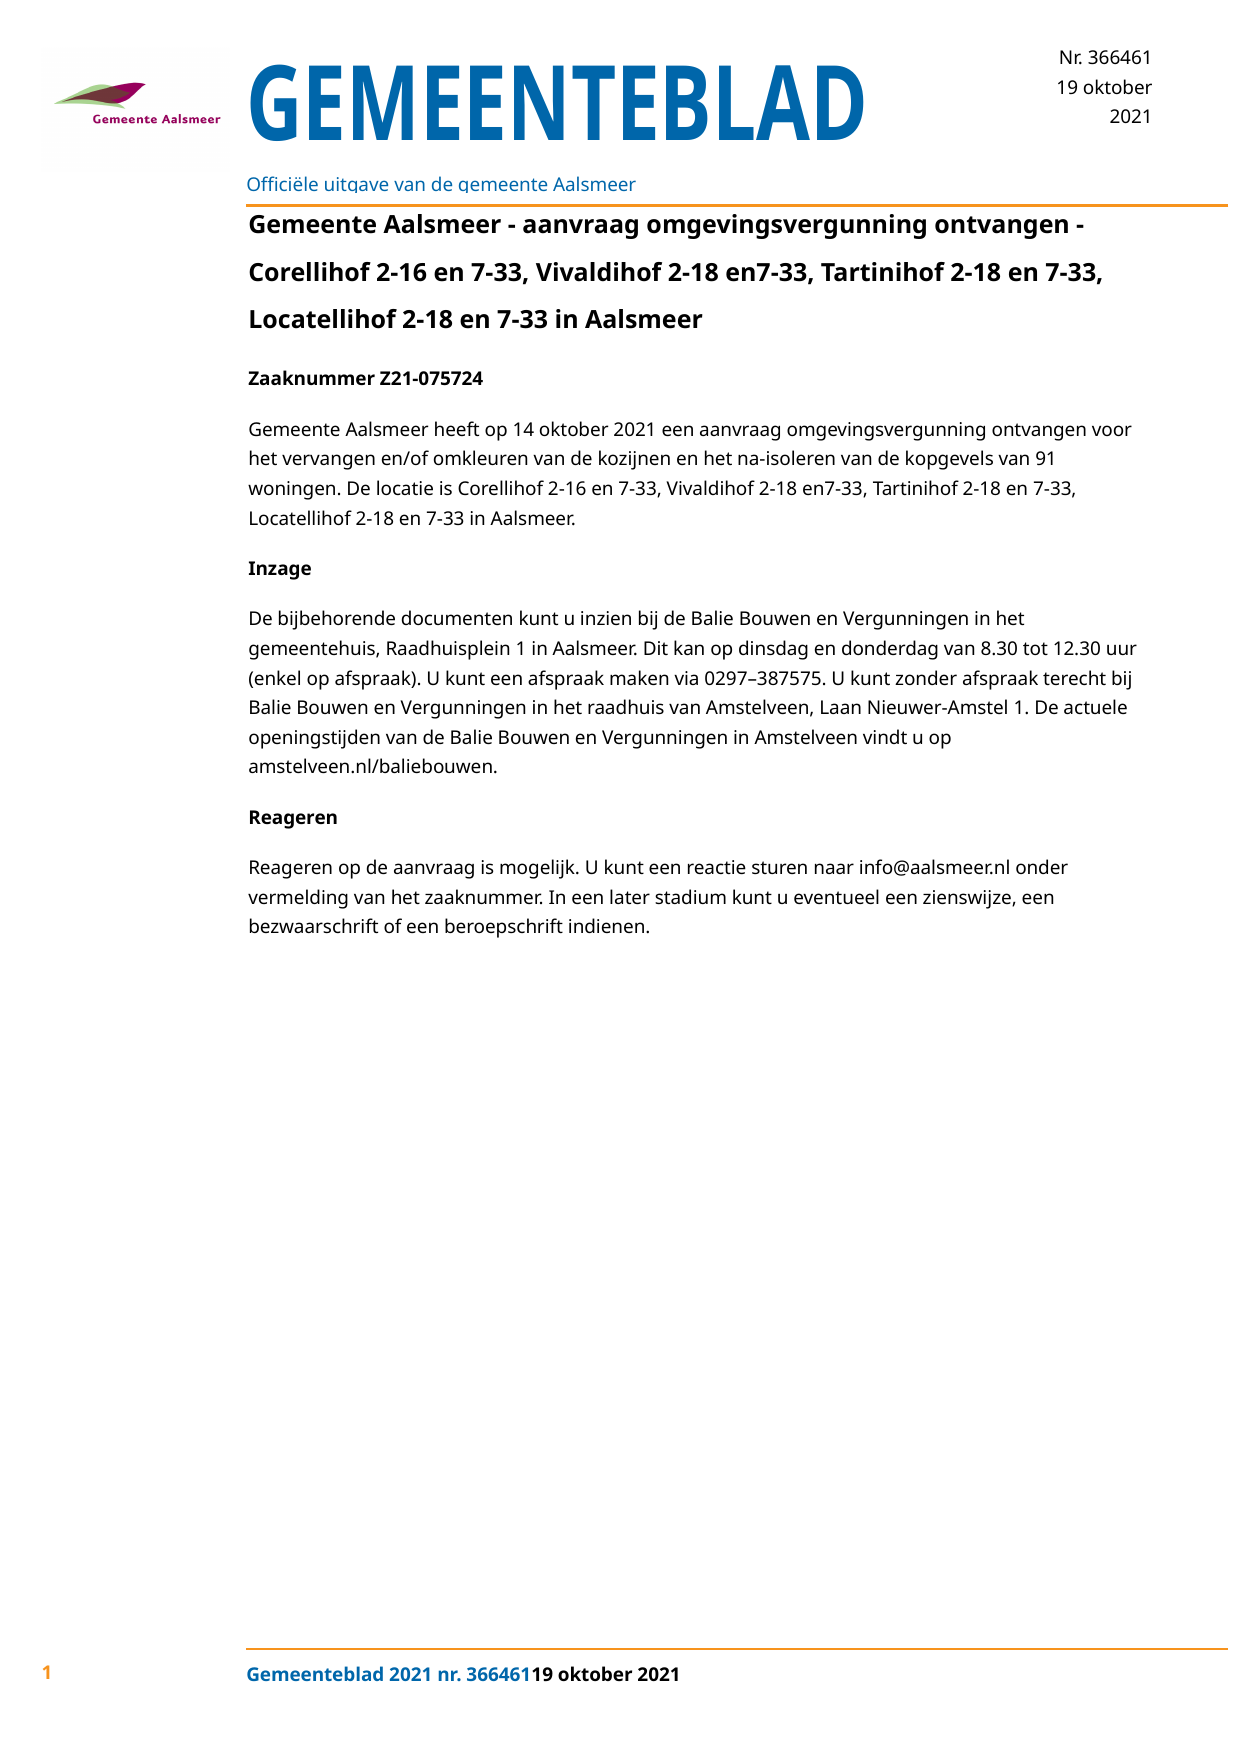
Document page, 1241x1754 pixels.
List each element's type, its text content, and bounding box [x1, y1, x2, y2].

text De bijbehorende documenten kunt u inzien bij de Balie Bouwen en Vergunningen in het gemeentehuis, Raadhuisplein 1 in Aalsmeer. Dit kan op dinsdag en donderdag van 8.30 tot 12.30 uur (enkel op afspraak). U kunt een afspraak maken via 0297–387575. U kunt zonder afspraak terecht bij Balie Bouwen en Vergunningen in het raadhuis van Amstelveen, Laan Nieuwer-Amstel 1. De actuele openingstijden van de Balie Bouwen en Vergunningen in Amstelveen vindt u op amstelveen.nl/baliebouwen. [248, 606, 1152, 779]
text Gemeente Aalsmeer heeft op 14 oktober 2021 een aanvraag omgevingsvergunning ontvangen voor het vervangen en/of omkleuren van de kozijnen en het na-isoleren van de kopgevels van 91 woningen. De locatie is Corellihof 2-16 en 7-33, Vivaldihof 2-18 en7-33, Tartinihof 2-18 en 7-33, Locatellihof 2-18 en 7-33 in Aalsmeer. [248, 416, 1152, 530]
picture [41, 47, 231, 172]
text Zaaknummer Z21-075724 [248, 366, 1152, 391]
text Reageren op de aanvraag is mogelijk. U kunt een reactie sturen naar info@aalsmeer.nl onder vermelding van het zaaknummer. In een later stadium kunt u eventueel een zienswijze, een bezwaarschrift of een beroepschrift indienen. [248, 854, 1152, 939]
text Inzage [248, 555, 1152, 581]
text Reageren [248, 804, 1152, 829]
text Gemeente Aalsmeer - aanvraag omgevingsvergunning ontvangen - Corellihof 2-16 en 7-33, Vivaldihof 2-18 en7-33, Tartinihof 2-18 en 7-33, Locatellihof 2-18 en 7-33 in Aalsmeer [248, 207, 1152, 336]
